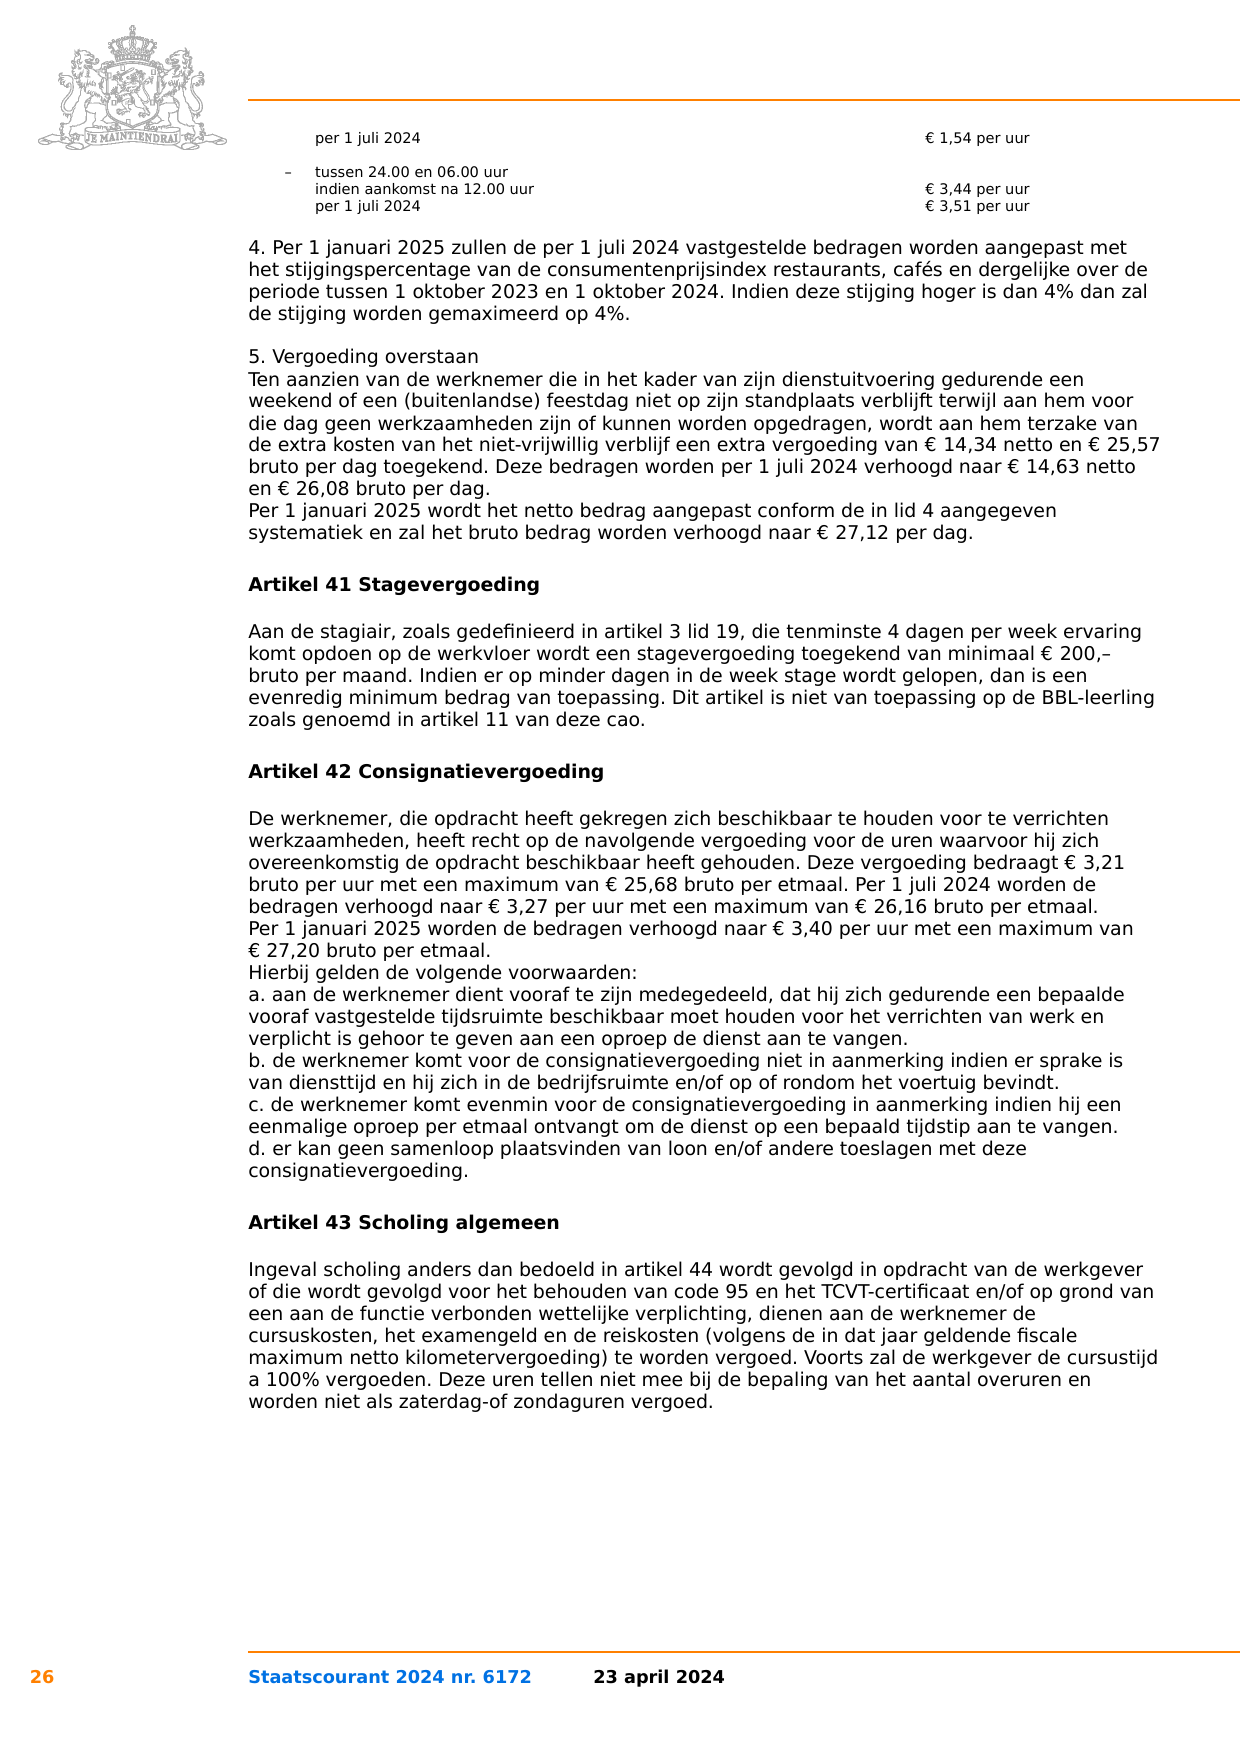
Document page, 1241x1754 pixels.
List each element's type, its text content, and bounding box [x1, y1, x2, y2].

text Ingeval scholing anders dan bedoeld in artikel 44 wordt gevolgd in opdracht van de werkgever of die wordt gevolgd voor het behouden van code 95 en het TCVT-certificaat en/of op grond van een aan de functie verbonden wettelijke verplichting, dienen aan de werknemer de cursuskosten, het examengeld en de reiskosten (volgens de in dat jaar geldende fiscale maximum netto kilometervergoeding) te worden vergoed. Voorts zal de werkgever de cursustijd a 100% vergoeden. Deze uren tellen niet mee bij de bepaling van het aantal overuren en worden niet als zaterdag-of zondaguren vergoed. [248, 1259, 1163, 1413]
table_cell [279, 147, 309, 164]
text Ten aanzien van de werknemer die in het kader van zijn dienstuitvoering gedurende een weekend of een (buitenlandse) feestdag niet op zijn standplaats verblijft terwijl aan hem voor die dag geen werkzaamheden zijn of kunnen worden opgedragen, wordt aan hem terzake van de extra kosten van het niet-vrijwillig verblijf een extra vergoeding van € 14,34 netto en € 25,57 bruto per dag toegekend. Deze bedragen worden per 1 juli 2024 verhoogd naar € 14,63 netto en € 26,08 bruto per dag. [248, 368, 1163, 500]
table_cell – [279, 164, 309, 181]
table_cell [919, 164, 1163, 181]
picture [38, 25, 227, 150]
text Per 1 januari 2025 wordt het netto bedrag aangepast conform de in lid 4 aangegeven systematiek en zal het bruto bedrag worden verhoogd naar € 27,12 per dag. [248, 500, 1163, 544]
table_cell [248, 164, 278, 181]
table_cell per 1 juli 2024 [309, 130, 919, 147]
text Hierbij gelden de volgende voorwaarden: [248, 962, 1163, 984]
table_cell € 3,44 per uur [919, 181, 1163, 198]
table_cell € 1,54 per uur [919, 130, 1163, 147]
table_cell indien aankomst na 12.00 uur [309, 181, 919, 198]
table_cell [309, 147, 919, 164]
table_cell [279, 198, 309, 215]
text a. aan de werknemer dient vooraf te zijn medegedeeld, dat hij zich gedurende een bepaalde vooraf vastgestelde tijdsruimte beschikbaar moet houden voor het verrichten van werk en verplicht is gehoor te geven aan een oproep de dienst aan te vangen. [248, 984, 1163, 1050]
subtitle Artikel 43 Scholing algemeen [248, 1212, 1163, 1234]
text 4. Per 1 januari 2025 zullen de per 1 juli 2024 vastgestelde bedragen worden aangepast met het stijgingspercentage van de consumentenprijsindex restaurants, cafés en dergelijke over de periode tussen 1 oktober 2023 en 1 oktober 2024. Indien deze stijging hoger is dan 4% dan zal de stijging worden gemaximeerd op 4%. [248, 237, 1163, 324]
table_cell [279, 130, 309, 147]
text 5. Vergoeding overstaan [248, 346, 1163, 368]
table_cell € 3,51 per uur [919, 198, 1163, 215]
table_cell per 1 juli 2024 [309, 198, 919, 215]
table_cell [248, 130, 278, 147]
subtitle Artikel 42 Consignatievergoeding [248, 761, 1163, 783]
table_cell [919, 147, 1163, 164]
text b. de werknemer komt voor de consignatievergoeding niet in aanmerking indien er sprake is van diensttijd en hij zich in de bedrijfsruimte en/of op of rondom het voertuig bevindt. [248, 1050, 1163, 1094]
text De werknemer, die opdracht heeft gekregen zich beschikbaar te houden voor te verrichten werkzaamheden, heeft recht op de navolgende vergoeding voor de uren waarvoor hij zich overeenkomstig de opdracht beschikbaar heeft gehouden. Deze vergoeding bedraagt € 3,21 bruto per uur met een maximum van € 25,68 bruto per etmaal. Per 1 juli 2024 worden de bedragen verhoogd naar € 3,27 per uur met een maximum van € 26,16 bruto per etmaal. [248, 808, 1163, 918]
text d. er kan geen samenloop plaatsvinden van loon en/of andere toeslagen met deze consignatievergoeding. [248, 1138, 1163, 1182]
text Aan de stagiair, zoals gedefinieerd in artikel 3 lid 19, die tenminste 4 dagen per week ervaring komt opdoen op de werkvloer wordt een stagevergoeding toegekend van minimaal € 200,– bruto per maand. Indien er op minder dagen in de week stage wordt gelopen, dan is een evenredig minimum bedrag van toepassing. Dit artikel is niet van toepassing op de BBL-leerling zoals genoemd in artikel 11 van deze cao. [248, 621, 1163, 731]
text Per 1 januari 2025 worden de bedragen verhoogd naar € 3,40 per uur met een maximum van € 27,20 bruto per etmaal. [248, 918, 1163, 962]
subtitle Artikel 41 Stagevergoeding [248, 574, 1163, 596]
text c. de werknemer komt evenmin voor de consignatievergoeding in aanmerking indien hij een eenmalige oproep per etmaal ontvangt om de dienst op een bepaald tijdstip aan te vangen. [248, 1094, 1163, 1138]
table_cell tussen 24.00 en 06.00 uur [309, 164, 919, 181]
table_cell [248, 181, 278, 198]
table_cell [279, 181, 309, 198]
table_cell [248, 198, 278, 215]
table_cell [248, 147, 278, 164]
